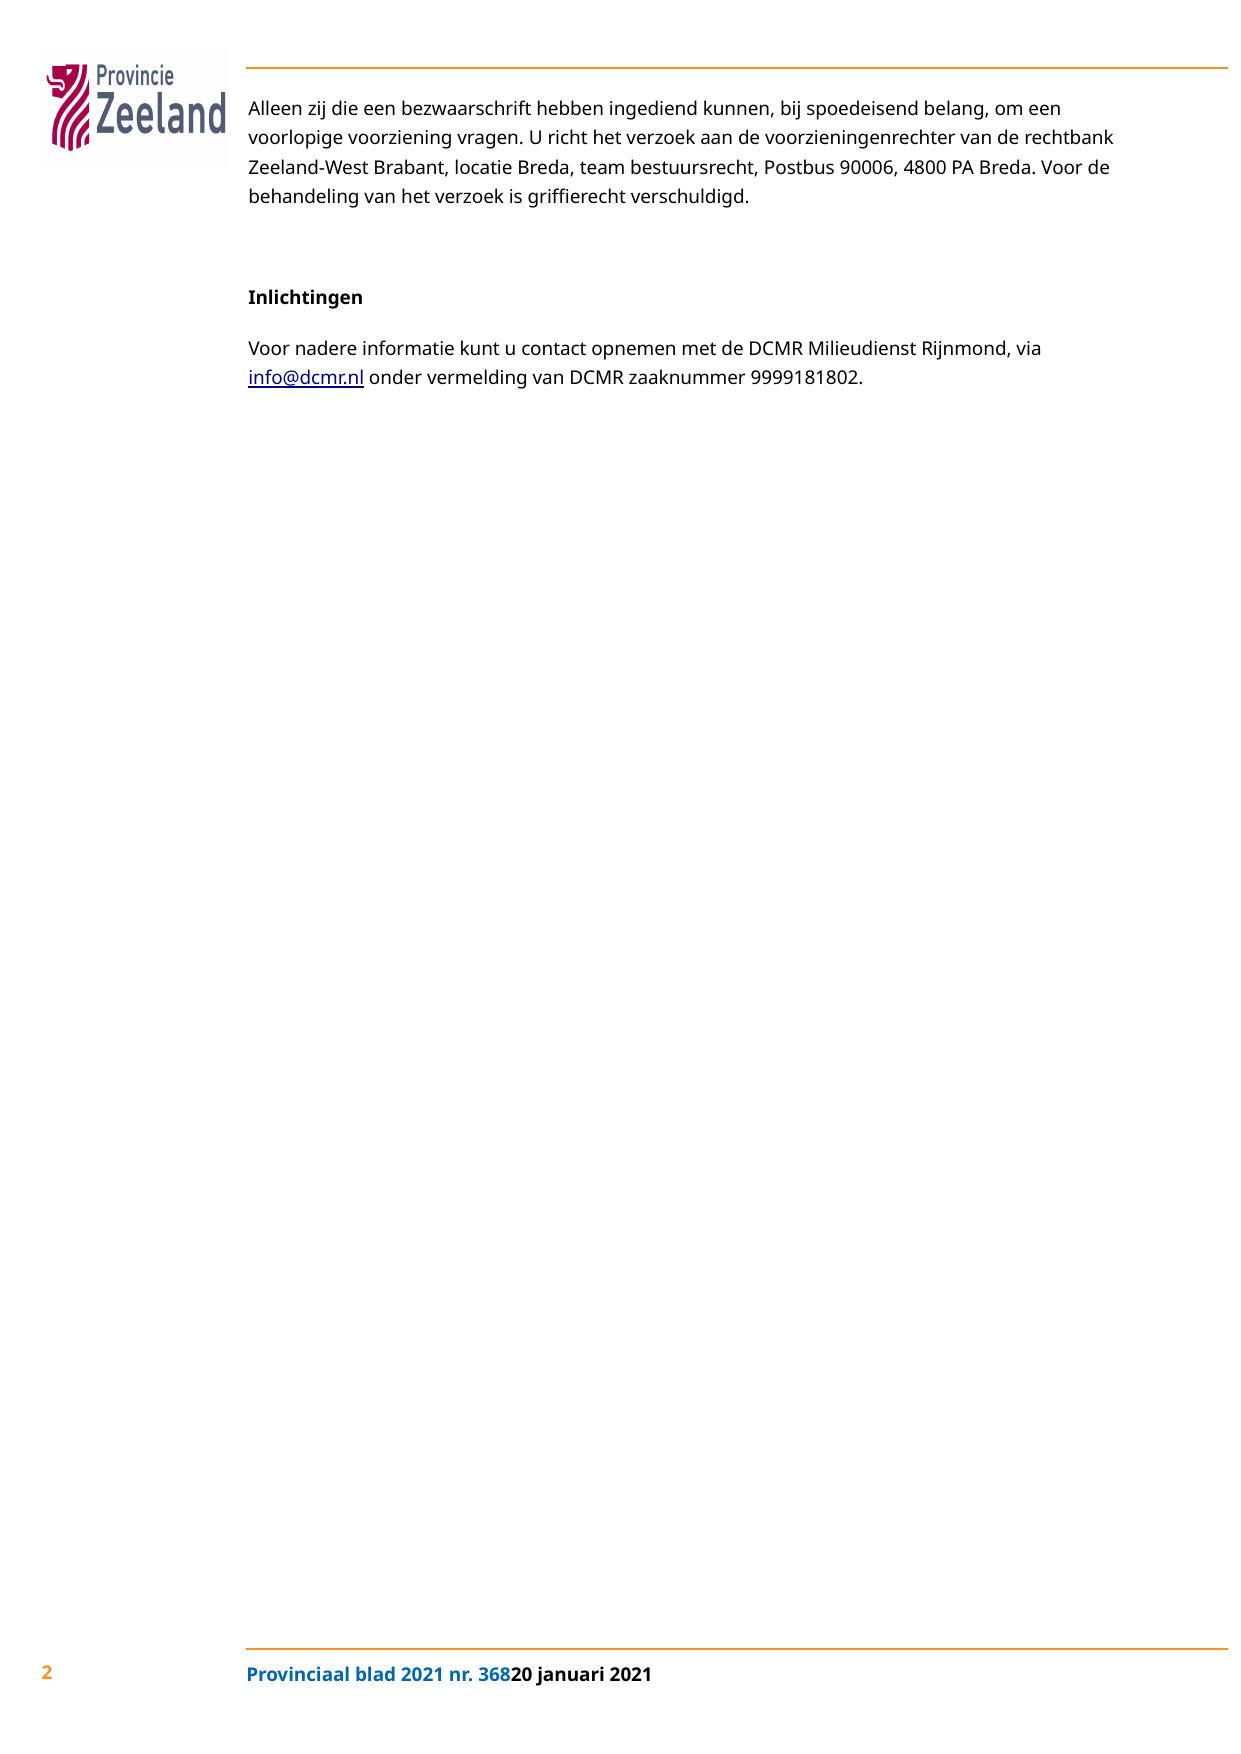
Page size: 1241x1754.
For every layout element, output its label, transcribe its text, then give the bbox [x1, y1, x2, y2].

text Alleen zij die een bezwaarschrift hebben ingediend kunnen, bij spoedeisend belang, om een voorlopige voorziening vragen. U richt het verzoek aan de voorzieningenrechter van de rechtbank Zeeland-West Brabant, locatie Breda, team bestuursrecht, Postbus 90006, 4800 PA Breda. Voor de behandeling van het verzoek is griffierecht verschuldigd. [248, 95, 1152, 209]
text Inlichtingen [248, 284, 1152, 310]
picture [41, 47, 231, 172]
text Voor nadere informatie kunt u contact opnemen met de DCMR Milieudienst Rijnmond, via info@dcmr.nl onder vermelding van DCMR zaaknummer 9999181802. [248, 335, 1152, 390]
